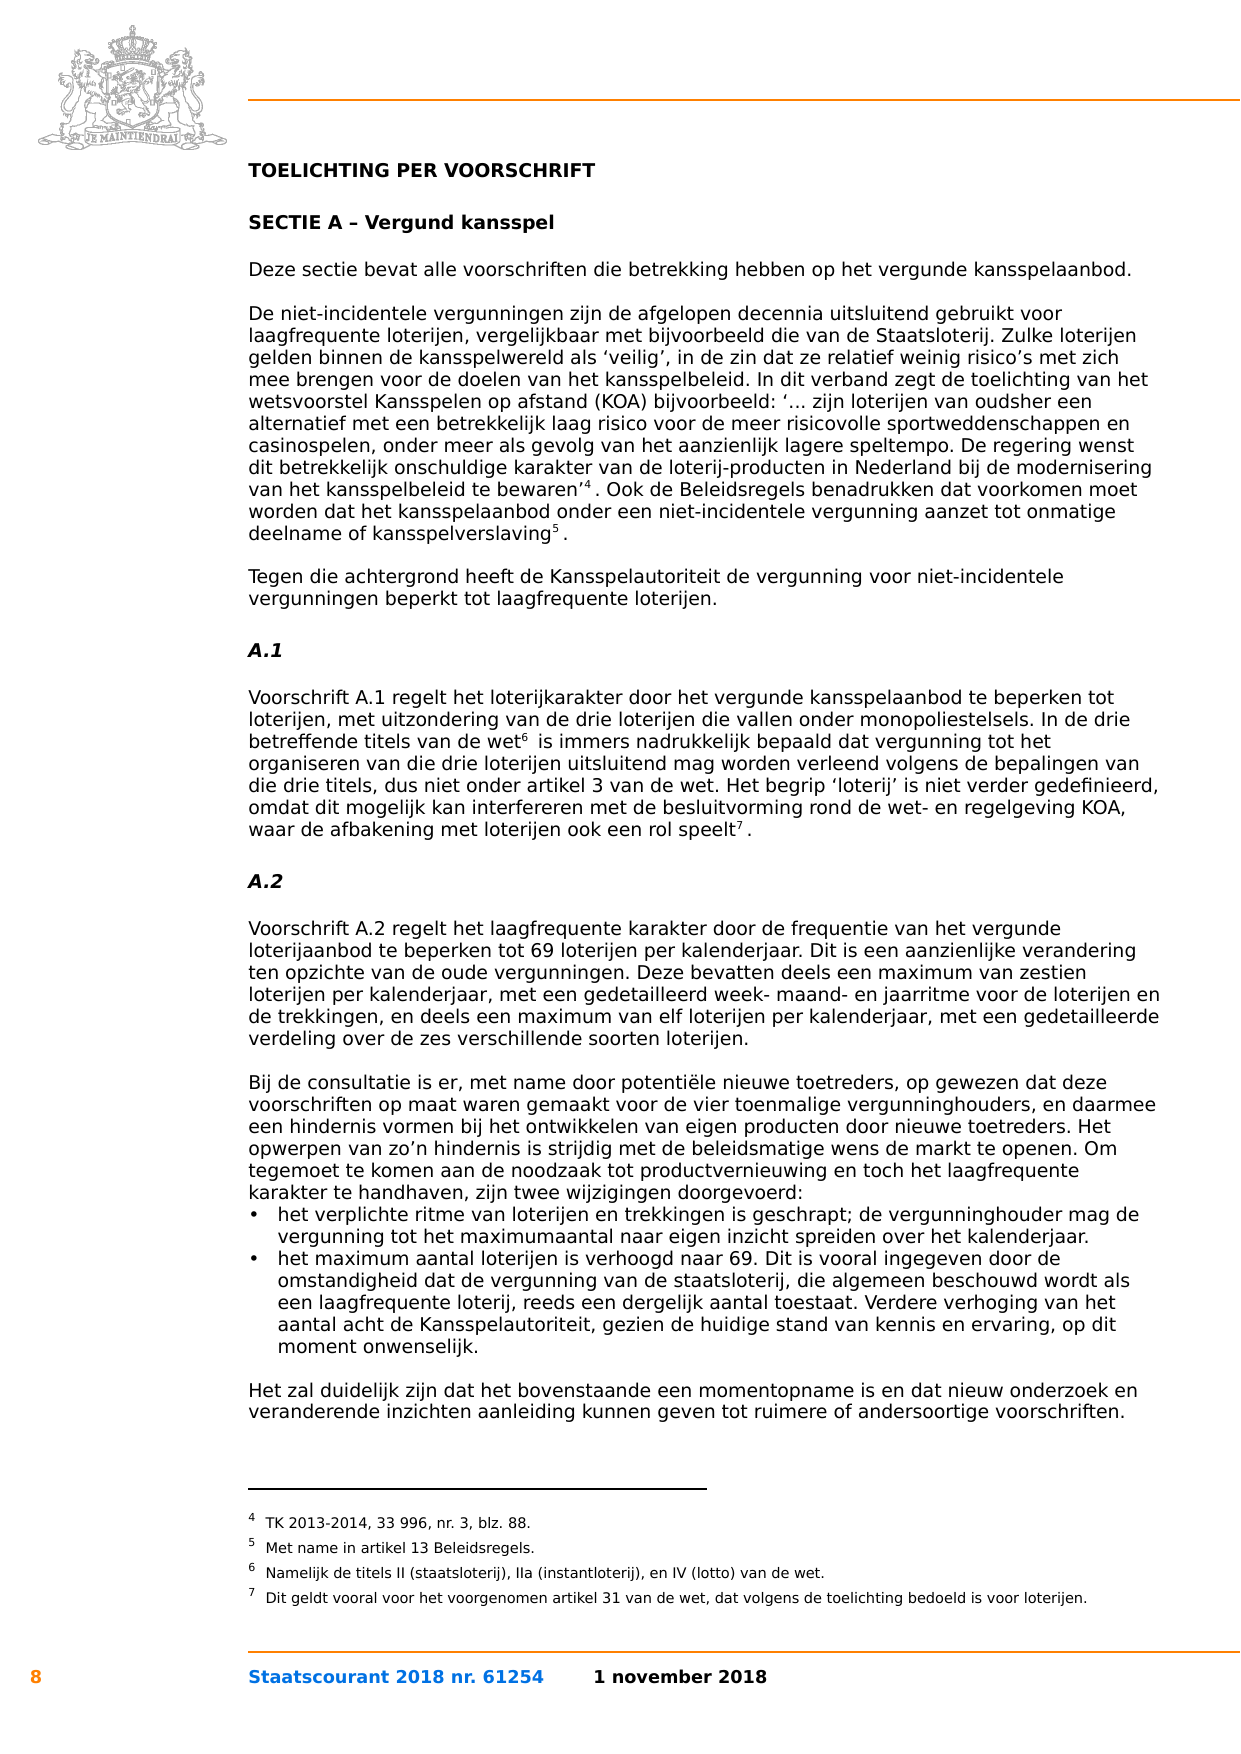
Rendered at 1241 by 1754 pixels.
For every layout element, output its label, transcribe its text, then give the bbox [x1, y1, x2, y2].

text Voorschrift A.2 regelt het laagfrequente karakter door de frequentie van het vergunde loterijaanbod te beperken tot 69 loterijen per kalenderjaar. Dit is een aanzienlijke verandering ten opzichte van de oude vergunningen. Deze bevatten deels een maximum van zestien loterijen per kalenderjaar, met een gedetailleerd week- maand- en jaarritme voor de loterijen en de trekkingen, en deels een maximum van elf loterijen per kalenderjaar, met een gedetailleerde verdeling over de zes verschillende soorten loterijen. [248, 918, 1163, 1050]
text Deze sectie bevat alle voorschriften die betrekking hebben op het vergunde kansspelaanbod. [248, 259, 1163, 281]
text TK 2013-2014, 33 996, nr. 3, blz. 88. [248, 1511, 1163, 1533]
text Dit geldt vooral voor het voorgenomen artikel 31 van de wet, dat volgens de toelichting bedoeld is voor loterijen. [248, 1586, 1163, 1608]
picture [38, 25, 227, 150]
subtitle A.1 [248, 640, 1163, 662]
text Voorschrift A.1 regelt het loterijkarakter door het vergunde kansspelaanbod te beperken tot loterijen, met uitzondering van de drie loterijen die vallen onder monopoliestelsels. In de drie betreffende titels van de wet is immers nadrukkelijk bepaald dat vergunning tot het organiseren van die drie loterijen uitsluitend mag worden verleend volgens de bepalingen van die drie titels, dus niet onder artikel 3 van de wet. Het begrip ‘loterij’ is niet verder gedefinieerd, omdat dit mogelijk kan interfereren met de besluitvorming rond de wet- en regelgeving KOA, waar de afbakening met loterijen ook een rol speelt. [248, 687, 1163, 841]
text Bij de consultatie is er, met name door potentiële nieuwe toetreders, op gewezen dat deze voorschriften op maat waren gemaakt voor de vier toenmalige vergunninghouders, en daarmee een hindernis vormen bij het ontwikkelen van eigen producten door nieuwe toetreders. Het opwerpen van zo’n hindernis is strijdig met de beleidsmatige wens de markt te openen. Om tegemoet te komen aan de noodzaak tot productvernieuwing en toch het laagfrequente karakter te handhaven, zijn twee wijzigingen doorgevoerd: [248, 1072, 1163, 1204]
subtitle A.2 [248, 871, 1163, 893]
text Namelijk de titels II (staatsloterij), IIa (instantloterij), en IV (lotto) van de wet. [248, 1561, 1163, 1583]
text • het verplichte ritme van loterijen en trekkingen is geschrapt; de vergunninghouder mag de vergunning tot het maximumaantal naar eigen inzicht spreiden over het kalenderjaar. [248, 1204, 1163, 1248]
text Met name in artikel 13 Beleidsregels. [248, 1536, 1163, 1558]
subtitle SECTIE A – Vergund kansspel [248, 212, 1163, 234]
subtitle TOELICHTING PER VOORSCHRIFT [248, 160, 1163, 182]
text • het maximum aantal loterijen is verhoogd naar 69. Dit is vooral ingegeven door de omstandigheid dat de vergunning van de staatsloterij, die algemeen beschouwd wordt als een laagfrequente loterij, reeds een dergelijk aantal toestaat. Verdere verhoging van het aantal acht de Kansspelautoriteit, gezien de huidige stand van kennis en ervaring, op dit moment onwenselijk. [248, 1248, 1163, 1358]
text Het zal duidelijk zijn dat het bovenstaande een momentopname is en dat nieuw onderzoek en veranderende inzichten aanleiding kunnen geven tot ruimere of andersoortige voorschriften. [248, 1379, 1163, 1423]
text De niet-incidentele vergunningen zijn de afgelopen decennia uitsluitend gebruikt voor laagfrequente loterijen, vergelijkbaar met bijvoorbeeld die van de Staatsloterij. Zulke loterijen gelden binnen de kansspelwereld als ‘veilig’, in de zin dat ze relatief weinig risico’s met zich mee brengen voor de doelen van het kansspelbeleid. In dit verband zegt de toelichting van het wetsvoorstel Kansspelen op afstand (KOA) bijvoorbeeld: ‘... zijn loterijen van oudsher een alternatief met een betrekkelijk laag risico voor de meer risicovolle sportweddenschappen en casinospelen, onder meer als gevolg van het aanzienlijk lagere speltempo. De regering wenst dit betrekkelijk onschuldige karakter van de loterij-producten in Nederland bij de modernisering van het kansspelbeleid te bewaren’. Ook de Beleidsregels benadrukken dat voorkomen moet worden dat het kansspelaanbod onder een niet-incidentele vergunning aanzet tot onmatige deelname of kansspelverslaving. [248, 303, 1163, 544]
text Tegen die achtergrond heeft de Kansspelautoriteit de vergunning voor niet-incidentele vergunningen beperkt tot laagfrequente loterijen. [248, 566, 1163, 610]
